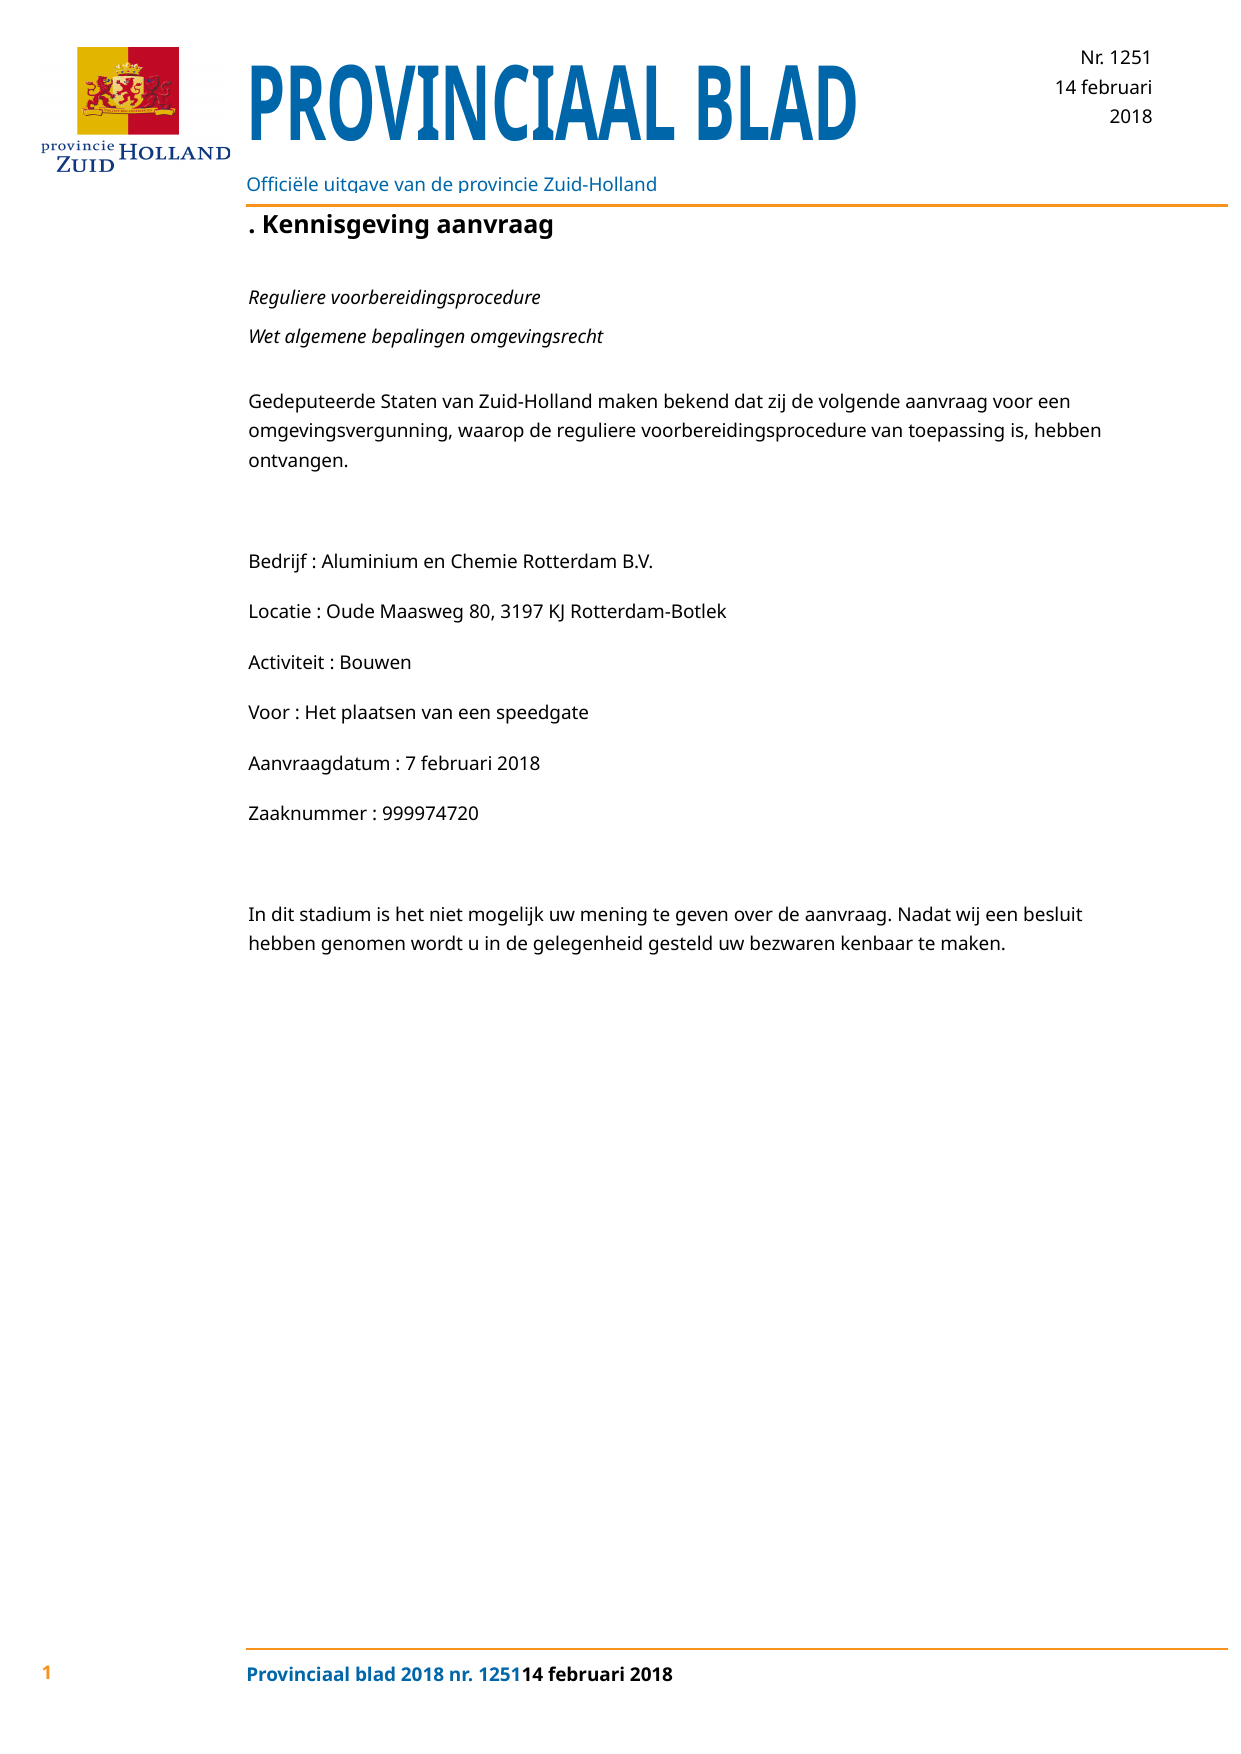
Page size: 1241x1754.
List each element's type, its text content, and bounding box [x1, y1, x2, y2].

text Wet algemene bepalingen omgevingsrecht [248, 323, 1152, 349]
text Locatie : Oude Maasweg 80, 3197 KJ Rotterdam-Botlek [248, 598, 1152, 624]
text In dit stadium is het niet mogelijk uw mening te geven over de aanvraag. Nadat wij een besluit hebben genomen wordt u in de gelegenheid gesteld uw bezwaren kenbaar te maken. [248, 901, 1152, 956]
text Aanvraagdatum : 7 februari 2018 [248, 750, 1152, 776]
text Zaaknummer : 999974720 [248, 800, 1152, 826]
text Gedeputeerde Staten van Zuid-Holland maken bekend dat zij de volgende aanvraag voor een omgevingsvergunning, waarop de reguliere voorbereidingsprocedure van toepassing is, hebben ontvangen. [248, 388, 1152, 473]
text Bedrijf : Aluminium en Chemie Rotterdam B.V. [248, 548, 1152, 574]
text . Kennisgeving aanvraag [248, 207, 1152, 241]
text Voor : Het plaatsen van een speedgate [248, 699, 1152, 725]
text Activiteit : Bouwen [248, 649, 1152, 675]
text Reguliere voorbereidingsprocedure [248, 284, 1152, 309]
picture [41, 47, 231, 172]
